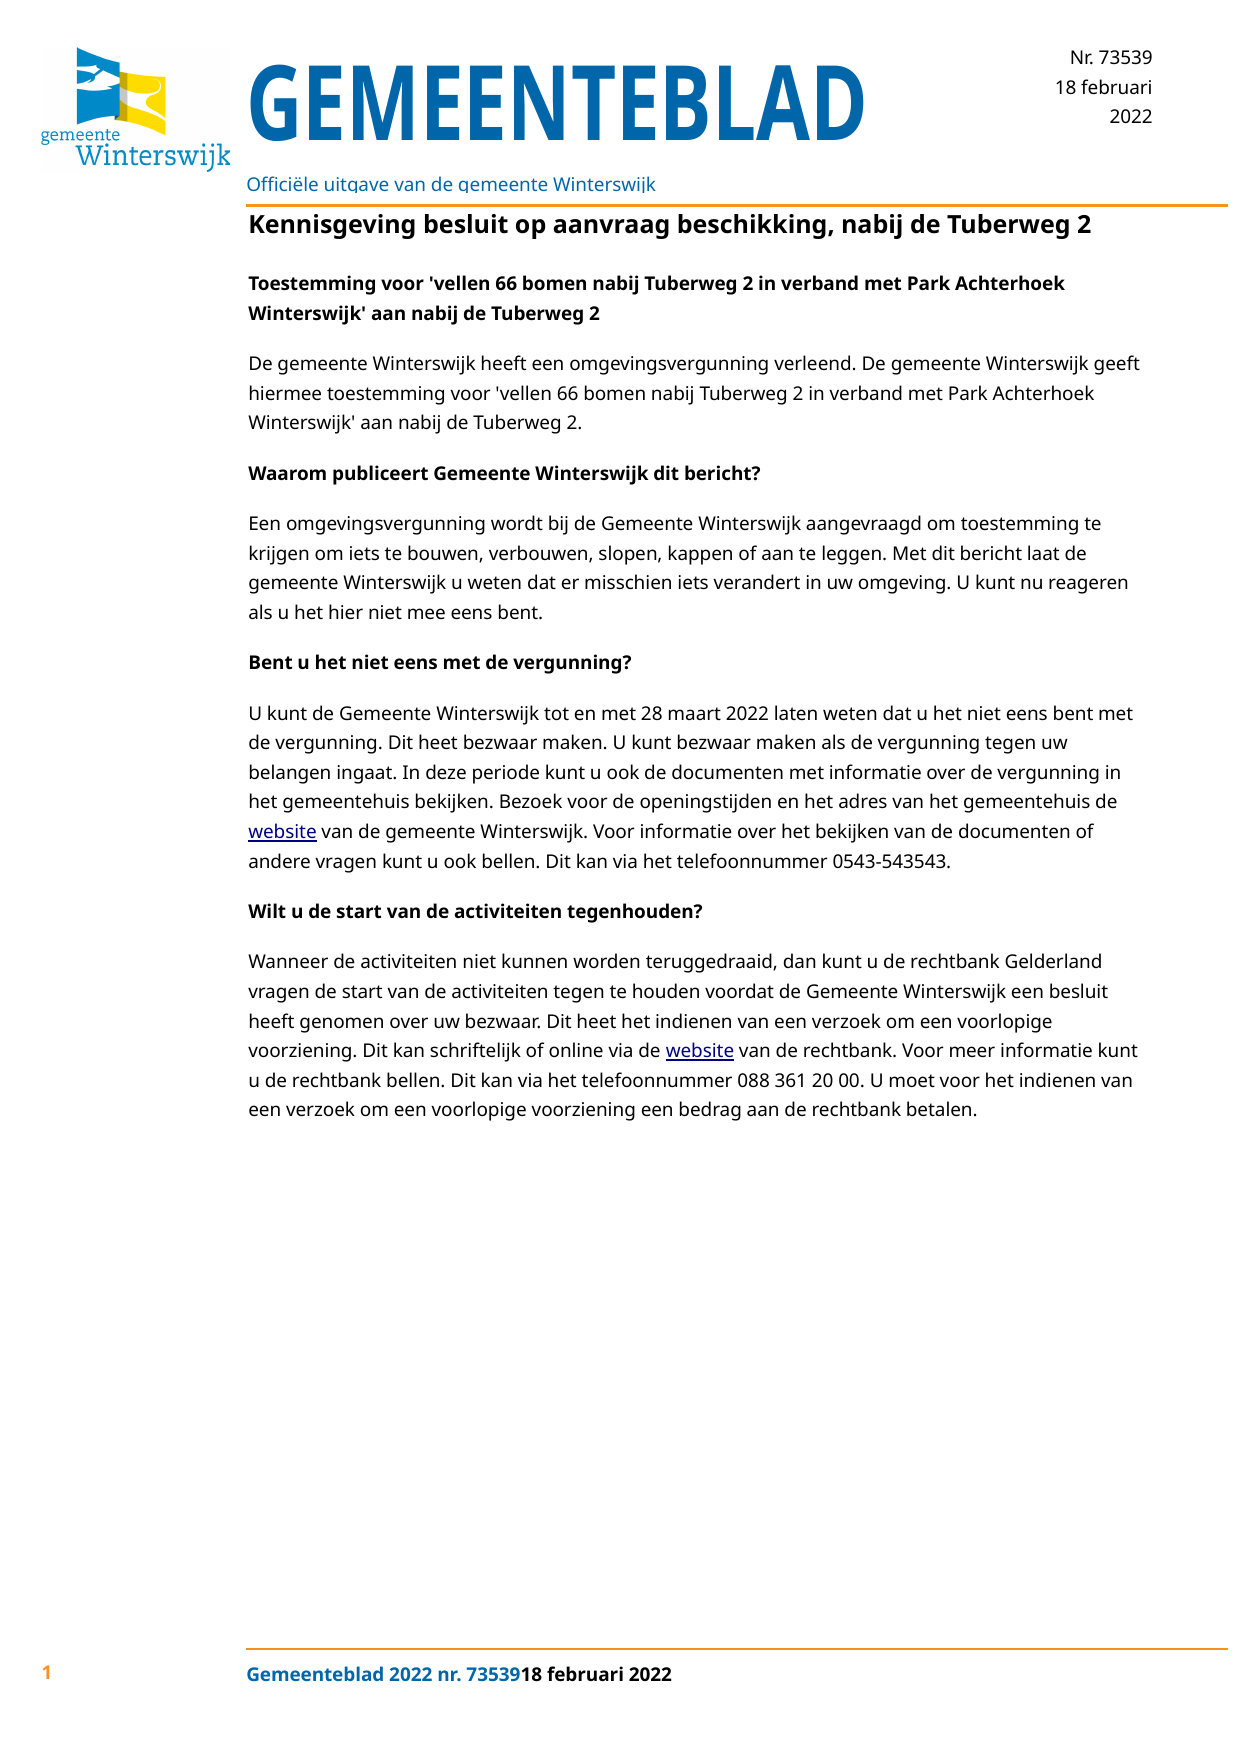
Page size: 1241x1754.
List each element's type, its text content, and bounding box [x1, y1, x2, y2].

text Bent u het niet eens met de vergunning? [248, 649, 1152, 675]
picture [225, 153, 231, 162]
text Toestemming voor 'vellen 66 bomen nabij Tuberweg 2 in verband met Park Achterhoek Winterswijk' aan nabij de Tuberweg 2 [248, 270, 1152, 326]
text Wilt u de start van de activiteiten tegenhouden? [248, 898, 1152, 924]
text U kunt de Gemeente Winterswijk tot en met 28 maart 2022 laten weten dat u het niet eens bent met de vergunning. Dit heet bezwaar maken. U kunt bezwaar maken als de vergunning tegen uw belangen ingaat. In deze periode kunt u ook de documenten met informatie over de vergunning in het gemeentehuis bekijken. Bezoek voor de openingstijden en het adres van het gemeentehuis de website van de gemeente Winterswijk. Voor informatie over het bekijken van de documenten of andere vragen kunt u ook bellen. Dit kan via het telefoonnummer 0543-543543. [248, 700, 1152, 873]
text Waarom publiceert Gemeente Winterswijk dit bericht? [248, 460, 1152, 486]
text Wanneer de activiteiten niet kunnen worden teruggedraaid, dan kunt u de rechtbank Gelderland vragen de start van de activiteiten tegen te houden voordat de Gemeente Winterswijk een besluit heeft genomen over uw bezwaar. Dit heet het indienen van een verzoek om een voorlopige voorziening. Dit kan schriftelijk of online via de website van de rechtbank. Voor meer informatie kunt u de rechtbank bellen. Dit kan via het telefoonnummer 088 361 20 00. U moet voor het indienen van een verzoek om een voorlopige voorziening een bedrag aan de rechtbank betalen. [248, 949, 1152, 1122]
text Een omgevingsvergunning wordt bij de Gemeente Winterswijk aangevraagd om toestemming te krijgen om iets te bouwen, verbouwen, slopen, kappen of aan te leggen. Met dit bericht laat de gemeente Winterswijk u weten dat er misschien iets verandert in uw omgeving. U kunt nu reageren als u het hier niet mee eens bent. [248, 510, 1152, 625]
text Kennisgeving besluit op aanvraag beschikking, nabij de Tuberweg 2 [248, 207, 1152, 241]
text De gemeente Winterswijk heeft een omgevingsvergunning verleend. De gemeente Winterswijk geeft hiermee toestemming voor 'vellen 66 bomen nabij Tuberweg 2 in verband met Park Achterhoek Winterswijk' aan nabij de Tuberweg 2. [248, 350, 1152, 435]
picture [41, 47, 231, 172]
